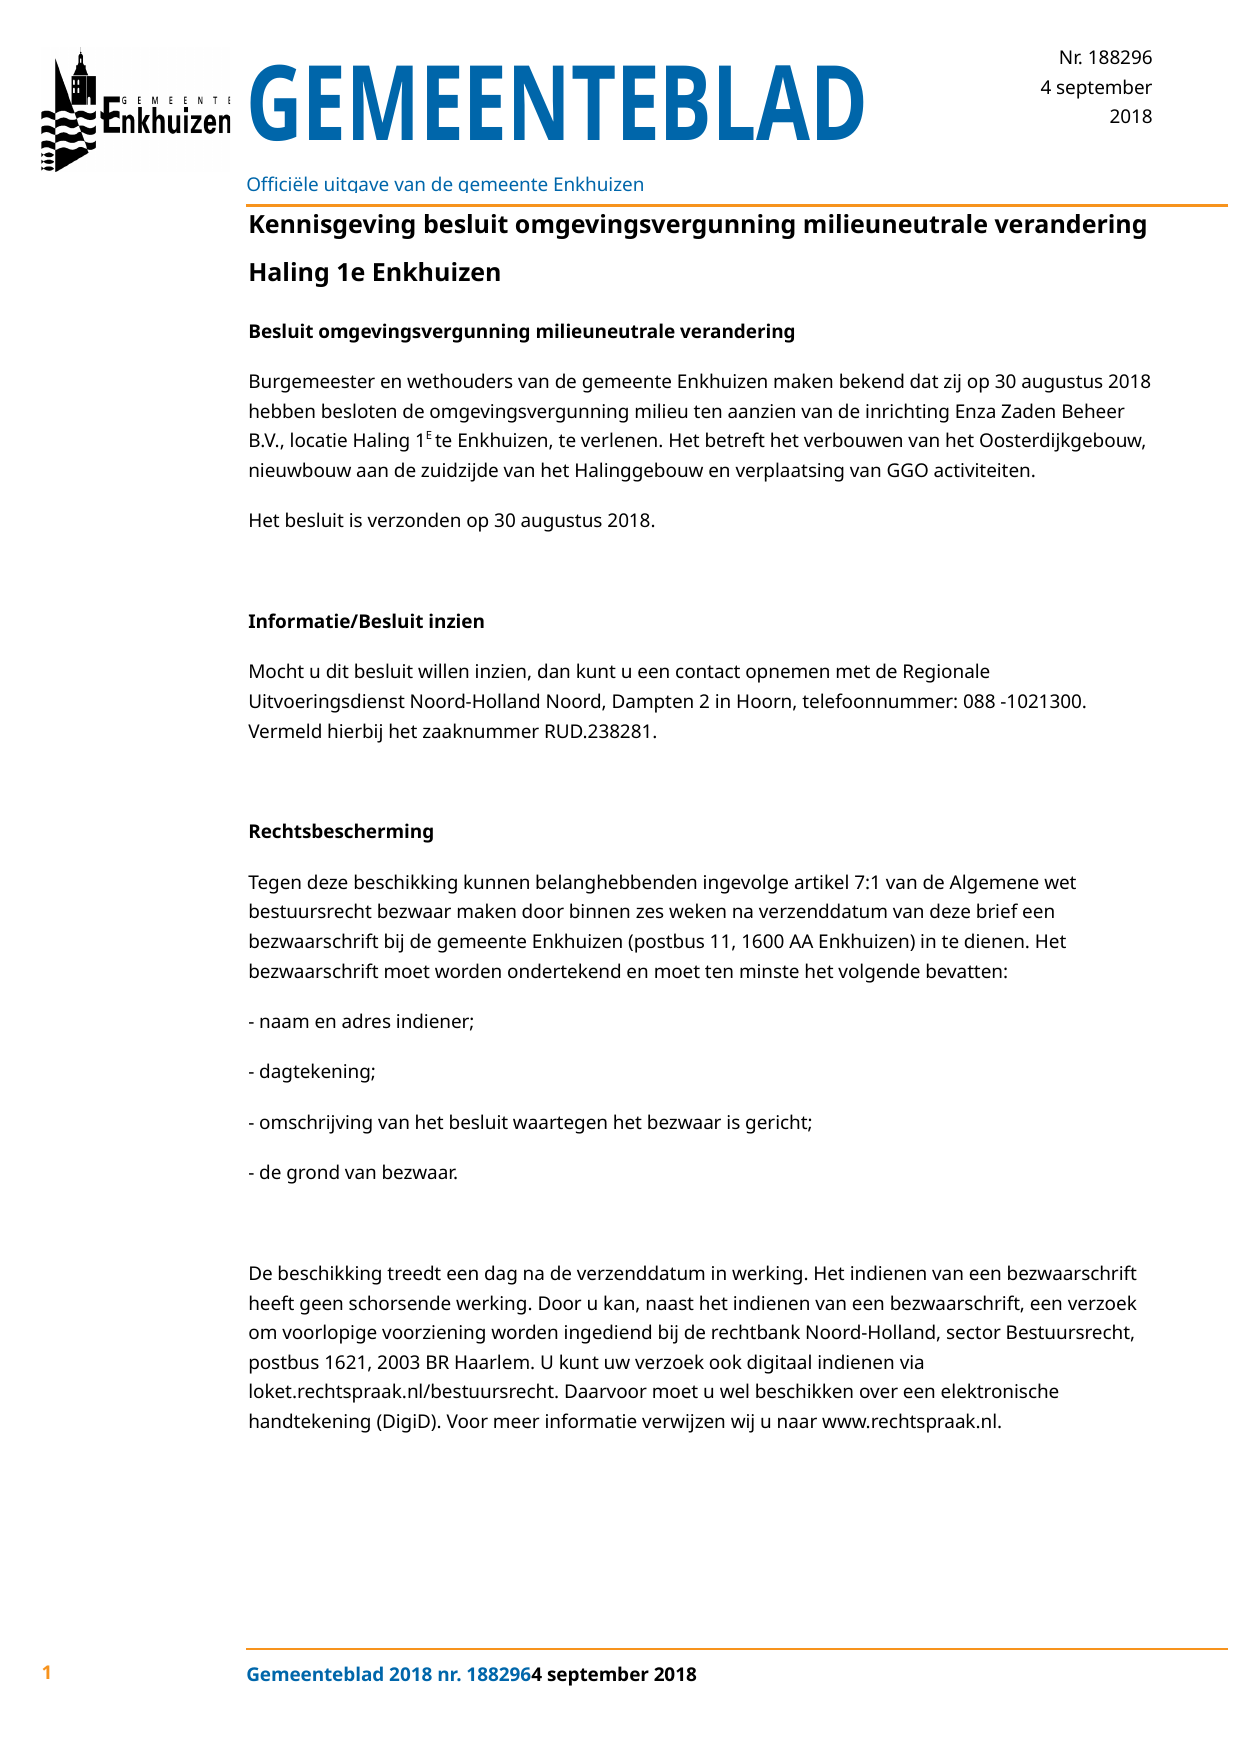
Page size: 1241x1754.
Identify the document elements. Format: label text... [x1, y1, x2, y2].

text Informatie/Besluit inzien [248, 608, 1152, 634]
text - de grond van bezwaar. [248, 1159, 1152, 1185]
text Kennisgeving besluit omgevingsvergunning milieuneutrale verandering Haling 1e Enkhuizen [248, 207, 1152, 288]
text Besluit omgevingsvergunning milieuneutrale verandering [248, 318, 1152, 344]
text Het besluit is verzonden op 30 augustus 2018. [248, 507, 1152, 533]
text De beschikking treedt een dag na de verzenddatum in werking. Het indienen van een bezwaarschrift heeft geen schorsende werking. Door u kan, naast het indienen van een bezwaarschrift, een verzoek om voorlopige voorziening worden ingediend bij de rechtbank Noord-Holland, sector Bestuursrecht, postbus 1621, 2003 BR Haarlem. U kunt uw verzoek ook digitaal indienen via loket.rechtspraak.nl/bestuursrecht. Daarvoor moet u wel beschikken over een elektronische handtekening (DigiD). Voor meer informatie verwijzen wij u naar www.rechtspraak.nl. [248, 1260, 1152, 1434]
text Mocht u dit besluit willen inzien, dan kunt u een contact opnemen met de Regionale Uitvoeringsdienst Noord-Holland Noord, Dampten 2 in Hoorn, telefoonnummer: 088 -1021300. Vermeld hierbij het zaaknummer RUD.238281. [248, 659, 1152, 744]
picture [41, 47, 231, 172]
text Rechtsbescherming [248, 819, 1152, 844]
text Tegen deze beschikking kunnen belanghebbenden ingevolge artikel 7:1 van de Algemene wet bestuursrecht bezwaar maken door binnen zes weken na verzenddatum van deze brief een bezwaarschrift bij de gemeente Enkhuizen (postbus 11, 1600 AA Enkhuizen) in te dienen. Het bezwaarschrift moet worden ondertekend en moet ten minste het volgende bevatten: [248, 869, 1152, 984]
text - naam en adres indiener; [248, 1008, 1152, 1034]
text Burgemeester en wethouders van de gemeente Enkhuizen maken bekend dat zij op 30 augustus 2018 hebben besloten de omgevingsvergunning milieu ten aanzien van de inrichting Enza Zaden Beheer B.V., locatie Haling 1E te Enkhuizen, te verlenen. Het betreft het verbouwen van het Oosterdijkgebouw, nieuwbouw aan de zuidzijde van het Halinggebouw en verplaatsing van GGO activiteiten. [248, 368, 1152, 483]
text - dagtekening; [248, 1059, 1152, 1084]
text - omschrijving van het besluit waartegen het bezwaar is gericht; [248, 1109, 1152, 1135]
